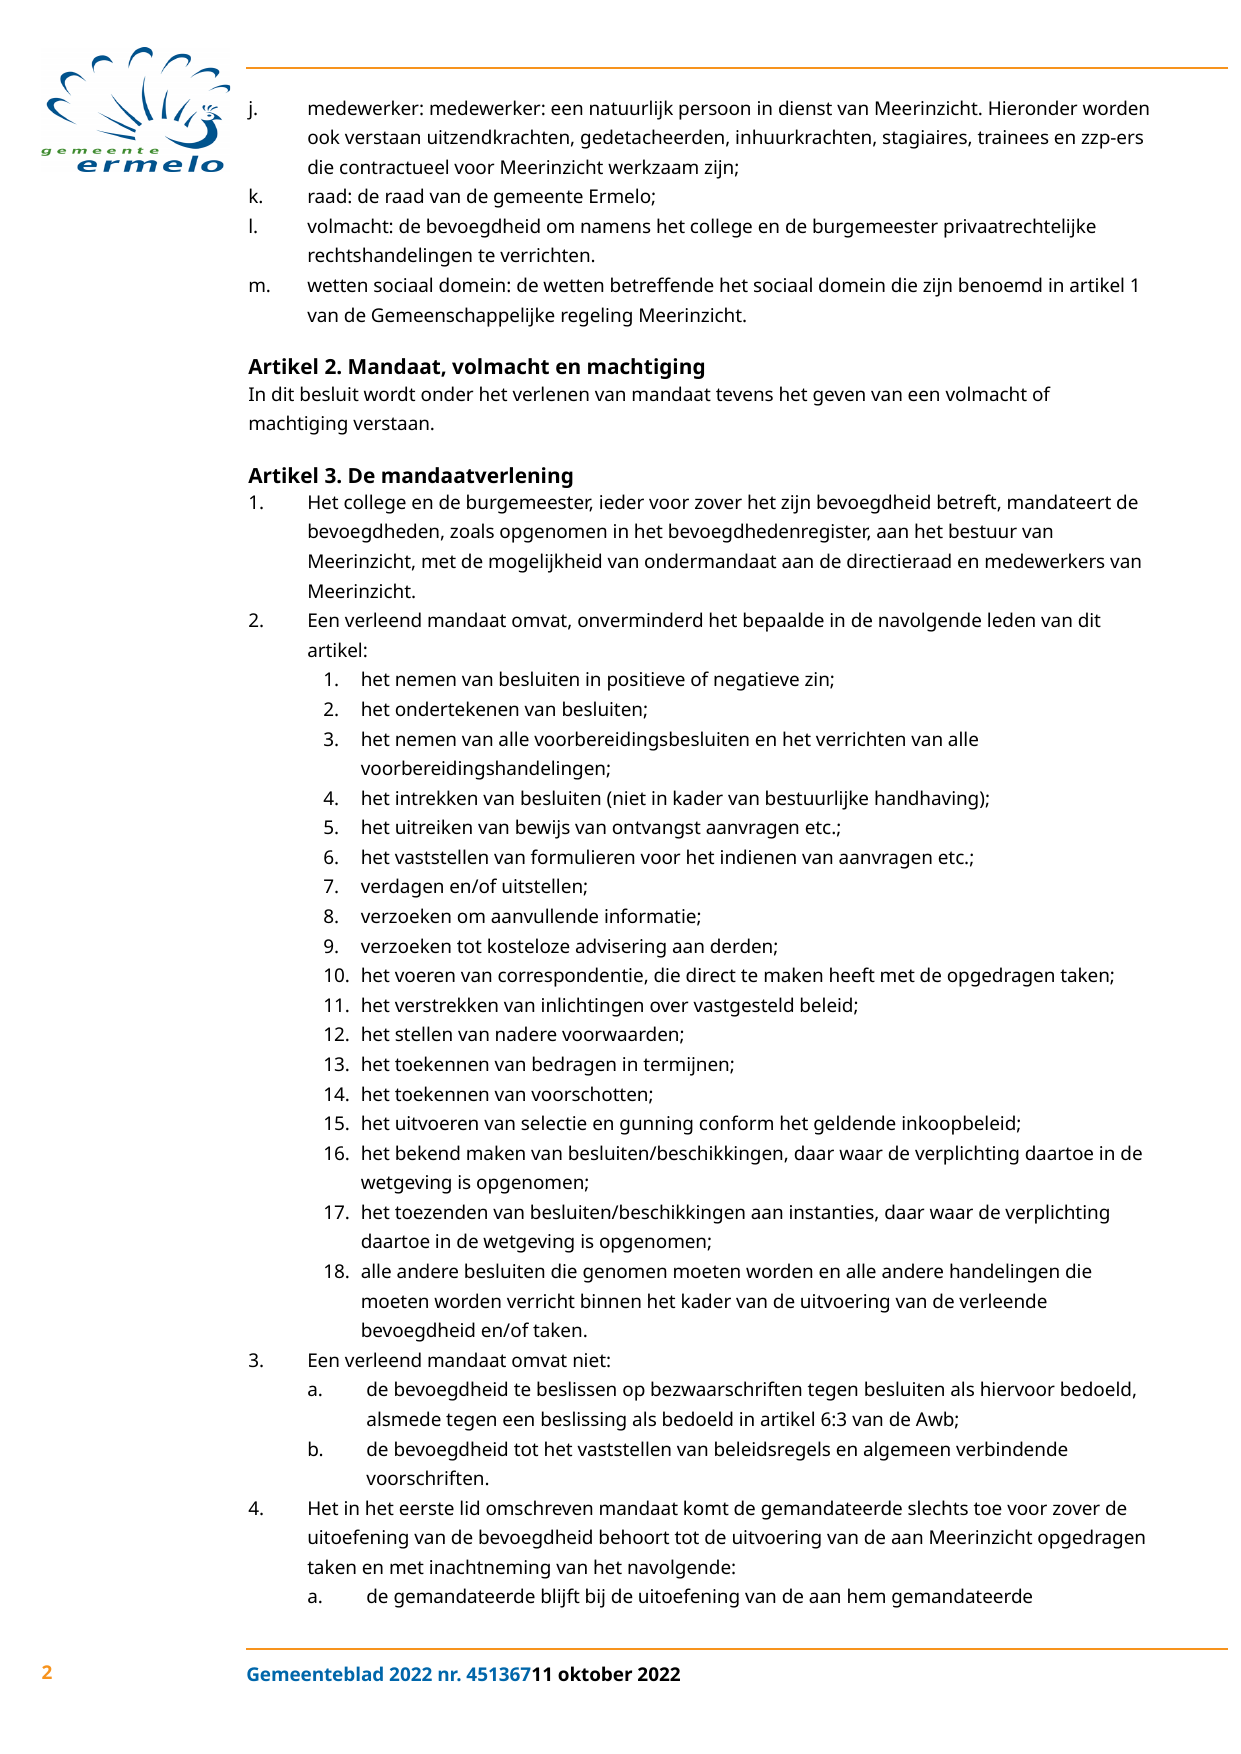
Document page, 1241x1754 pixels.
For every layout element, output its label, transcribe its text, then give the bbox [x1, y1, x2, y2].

list verdagen en/of uitstellen; [323, 874, 1152, 899]
list het toezenden van besluiten/beschikkingen aan instanties, daar waar de verplichting daartoe in de wetgeving is opgenomen; [323, 1199, 1152, 1254]
list het nemen van alle voorbereidingsbesluiten en het verrichten van alle voorbereidingshandelingen; [323, 726, 1152, 781]
list verzoeken tot kosteloze advisering aan derden; [323, 933, 1152, 959]
list het intrekken van besluiten (niet in kader van bestuurlijke handhaving); [323, 785, 1152, 811]
list de gemandateerde blijft bij de uitoefening van de aan hem gemandateerde [307, 1584, 1152, 1609]
list het ondertekenen van besluiten; [323, 696, 1152, 722]
list het verstrekken van inlichtingen over vastgesteld beleid; [323, 992, 1152, 1018]
list het nemen van besluiten in positieve of negatieve zin; [323, 667, 1152, 692]
list Een verleend mandaat omvat, onverminderd het bepaalde in de navolgende leden van dit artikel: [248, 607, 1152, 663]
text Artikel 3. De mandaatverlening [248, 461, 1152, 489]
list het toekennen van bedragen in termijnen; [323, 1051, 1152, 1077]
list het toekennen van voorschotten; [323, 1081, 1152, 1107]
list Het college en de burgemeester, ieder voor zover het zijn bevoegdheid betreft, mandateert de bevoegdheden, zoals opgenomen in het bevoegdhedenregister, aan het bestuur van Meerinzicht, met de mogelijkheid van ondermandaat aan de directieraad en medewerkers van Meerinzicht. [248, 489, 1152, 604]
list het vaststellen van formulieren voor het indienen van aanvragen etc.; [323, 844, 1152, 870]
picture [41, 47, 231, 172]
list raad: de raad van de gemeente Ermelo; [248, 183, 1152, 209]
list het uitvoeren van selectie en gunning conform het geldende inkoopbeleid; [323, 1110, 1152, 1136]
list wetten sociaal domein: de wetten betreffende het sociaal domein die zijn benoemd in artikel 1 van de Gemeenschappelijke regeling Meerinzicht. [248, 272, 1152, 328]
list de bevoegdheid te beslissen op bezwaarschriften tegen besluiten als hiervoor bedoeld, alsmede tegen een beslissing als bedoeld in artikel 6:3 van de Awb; [307, 1377, 1152, 1432]
list verzoeken om aanvullende informatie; [323, 903, 1152, 929]
text Artikel 2. Mandaat, volmacht en machtiging [248, 352, 1152, 381]
list Een verleend mandaat omvat niet: [248, 1347, 1152, 1373]
list medewerker: medewerker: een natuurlijk persoon in dienst van Meerinzicht. Hieronder worden ook verstaan uitzendkrachten, gedetacheerden, inhuurkrachten, stagiaires, trainees en zzp-ers die contractueel voor Meerinzicht werkzaam zijn; [248, 95, 1152, 180]
list het voeren van correspondentie, die direct te maken heeft met de opgedragen taken; [323, 962, 1152, 988]
list het bekend maken van besluiten/beschikkingen, daar waar de verplichting daartoe in de wetgeving is opgenomen; [323, 1140, 1152, 1195]
list volmacht: de bevoegdheid om namens het college en de burgemeester privaatrechtelijke rechtshandelingen te verrichten. [248, 213, 1152, 268]
list Het in het eerste lid omschreven mandaat komt de gemandateerde slechts toe voor zover de uitoefening van de bevoegdheid behoort tot de uitvoering van de aan Meerinzicht opgedragen taken en met inachtneming van het navolgende: [248, 1495, 1152, 1580]
list het stellen van nadere voorwaarden; [323, 1022, 1152, 1047]
list de bevoegdheid tot het vaststellen van beleidsregels en algemeen verbindende voorschriften. [307, 1436, 1152, 1491]
list alle andere besluiten die genomen moeten worden en alle andere handelingen die moeten worden verricht binnen het kader van de uitvoering van de verleende bevoegdheid en/of taken. [323, 1258, 1152, 1343]
list het uitreiken van bewijs van ontvangst aanvragen etc.; [323, 814, 1152, 840]
text In dit besluit wordt onder het verlenen van mandaat tevens het geven van een volmacht of machtiging verstaan. [248, 381, 1152, 436]
